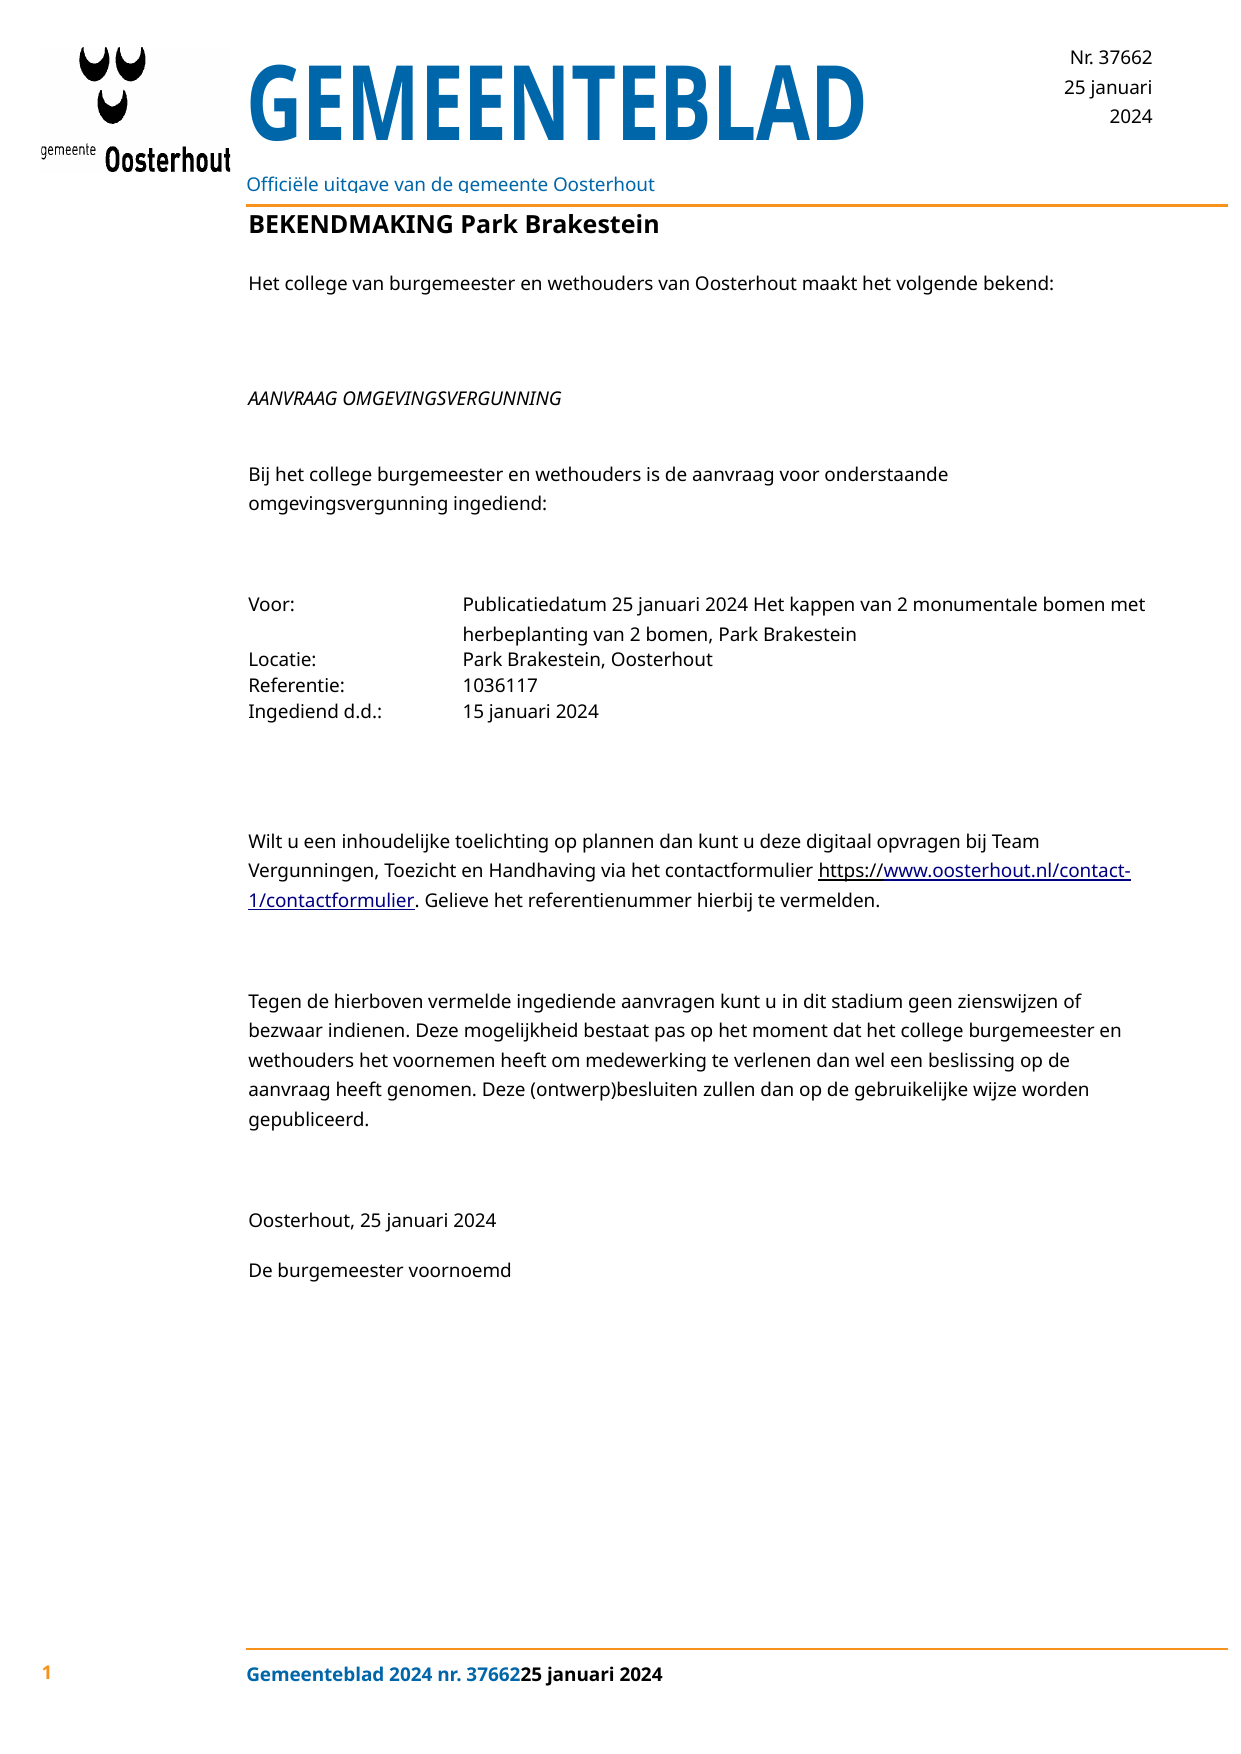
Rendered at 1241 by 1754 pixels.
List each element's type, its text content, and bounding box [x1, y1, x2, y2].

text AANVRAAG OMGEVINGSVERGUNNING [248, 385, 1152, 410]
table_cell 15 januari 2024 [462, 698, 1152, 724]
table_header Publicatiedatum 25 januari 2024 Het kappen van 2 monumentale bomen met herbeplanting van 2 bomen, Park Brakestein [462, 591, 1152, 647]
table_cell Locatie: [248, 647, 462, 672]
text BEKENDMAKING Park Brakestein [248, 207, 1152, 241]
text De burgemeester voornoemd [248, 1257, 1152, 1283]
text Oosterhout, 25 januari 2024 [248, 1207, 1152, 1233]
picture [41, 47, 231, 172]
table_cell 1036117 [462, 673, 1152, 698]
table_header Voor: [248, 591, 462, 647]
text Bij het college burgemeester en wethouders is de aanvraag voor onderstaande omgevingsvergunning ingediend: [248, 461, 1152, 516]
text Het college van burgemeester en wethouders van Oosterhout maakt het volgende bekend: [248, 270, 1152, 296]
text Tegen de hierboven vermelde ingediende aanvragen kunt u in dit stadium geen zienswijzen of bezwaar indienen. Deze mogelijkheid bestaat pas op het moment dat het college burgemeester en wethouders het voornemen heeft om medewerking te verlenen dan wel een beslissing op de aanvraag heeft genomen. Deze (ontwerp)besluiten zullen dan op de gebruikelijke wijze worden gepubliceerd. [248, 988, 1152, 1132]
table_cell Referentie: [248, 673, 462, 698]
table_cell Park Brakestein, Oosterhout [462, 647, 1152, 672]
text Wilt u een inhoudelijke toelichting op plannen dan kunt u deze digitaal opvragen bij Team Vergunningen, Toezicht en Handhaving via het contactformulier https://www.oosterhout.nl/contact-1/contactformulier. Gelieve het referentienummer hierbij te vermelden. [248, 828, 1152, 913]
table_cell Ingediend d.d.: [248, 698, 462, 724]
